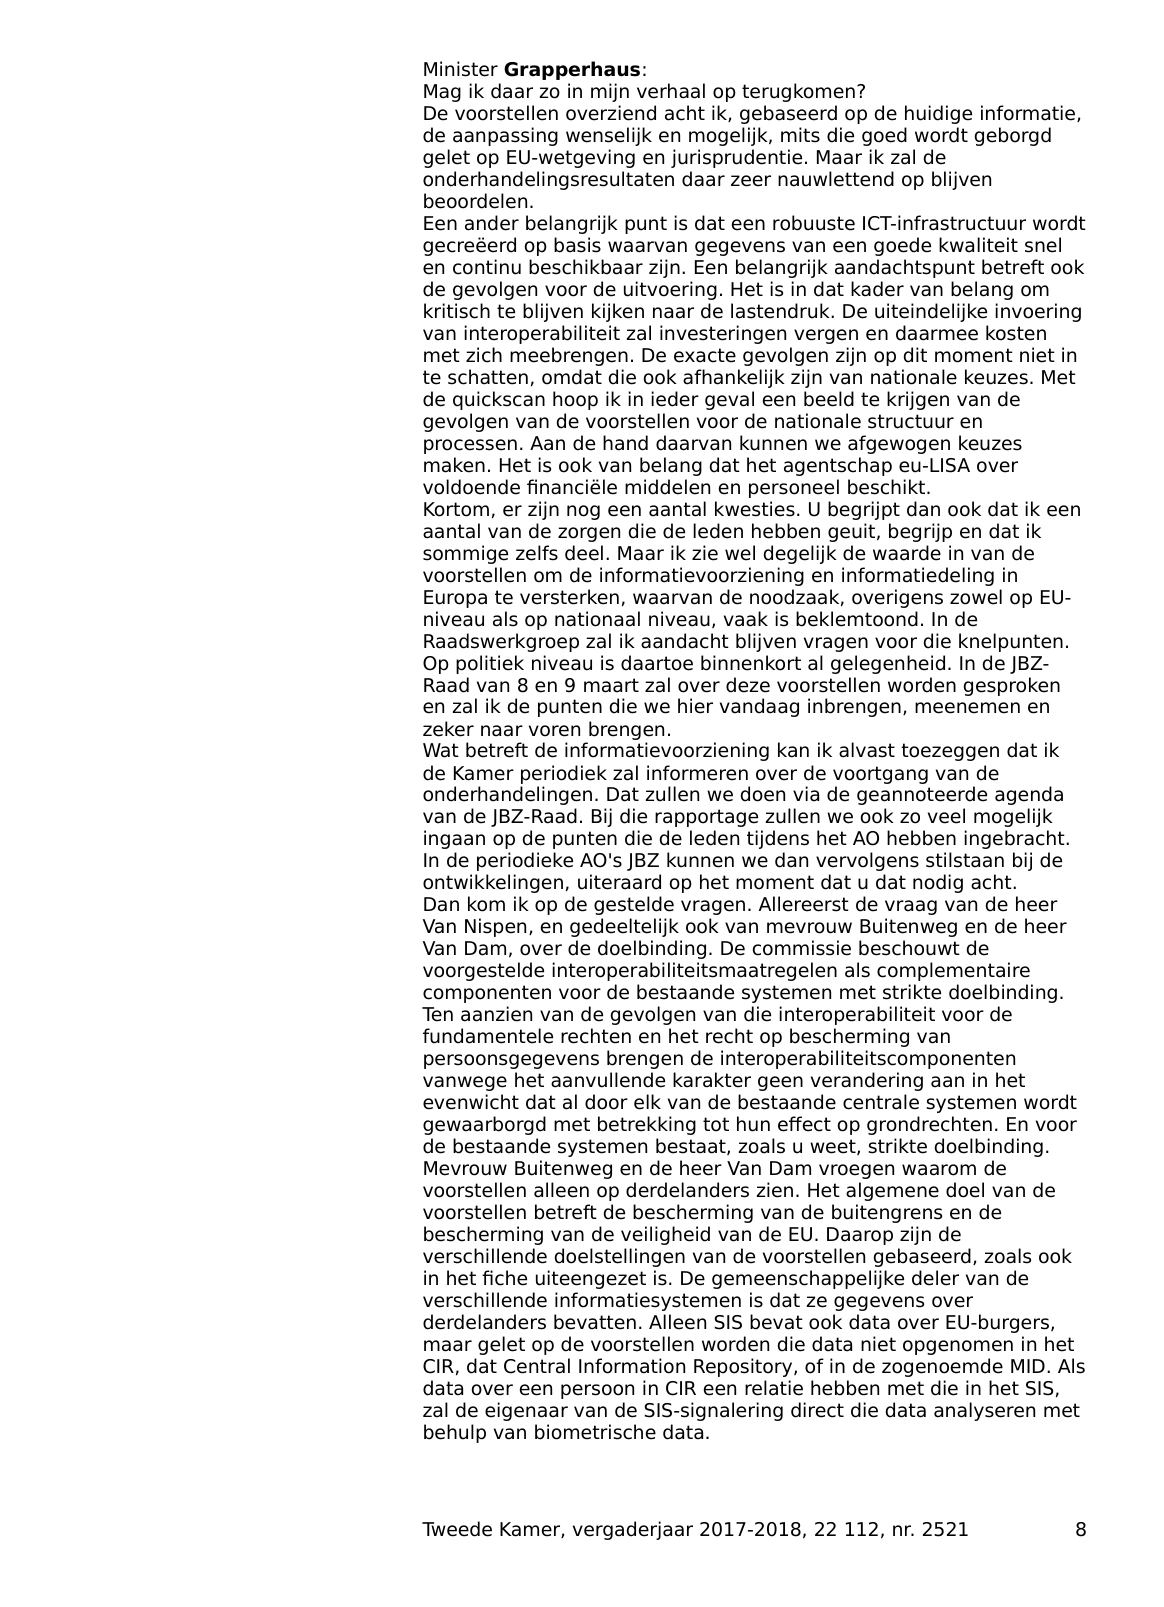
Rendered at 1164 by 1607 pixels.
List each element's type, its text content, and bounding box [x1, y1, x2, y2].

text Mevrouw Buitenweg en de heer Van Dam vroegen waarom de voorstellen alleen op derdelanders zien. Het algemene doel van de voorstellen betreft de bescherming van de buitengrens en de bescherming van de veiligheid van de EU. Daarop zijn de verschillende doelstellingen van de voorstellen gebaseerd, zoals ook in het fiche uiteengezet is. De gemeenschappelijke deler van de verschillende informatiesystemen is dat ze gegevens over derdelanders bevatten. Alleen SIS bevat ook data over EU-burgers, maar gelet op de voorstellen worden die data niet opgenomen in het CIR, dat Central Information Repository, of in de zogenoemde MID. Als data over een persoon in CIR een relatie hebben met die in het SIS, zal de eigenaar van de SIS-signalering direct die data analyseren met behulp van biometrische data. [422, 1158, 1087, 1444]
text Een ander belangrijk punt is dat een robuuste ICT-infrastructuur wordt gecreëerd op basis waarvan gegevens van een goede kwaliteit snel en continu beschikbaar zijn. Een belangrijk aandachtspunt betreft ook de gevolgen voor de uitvoering. Het is in dat kader van belang om kritisch te blijven kijken naar de lastendruk. De uiteindelijke invoering van interoperabiliteit zal investeringen vergen en daarmee kosten met zich meebrengen. De exacte gevolgen zijn op dit moment niet in te schatten, omdat die ook afhankelijk zijn van nationale keuzes. Met de quickscan hoop ik in ieder geval een beeld te krijgen van de gevolgen van de voorstellen voor de nationale structuur en processen. Aan de hand daarvan kunnen we afgewogen keuzes maken. Het is ook van belang dat het agentschap eu-LISA over voldoende financiële middelen en personeel beschikt. [422, 213, 1087, 499]
text Wat betreft de informatievoorziening kan ik alvast toezeggen dat ik de Kamer periodiek zal informeren over de voortgang van de onderhandelingen. Dat zullen we doen via de geannoteerde agenda van de JBZ-Raad. Bij die rapportage zullen we ook zo veel mogelijk ingaan op de punten die de leden tijdens het AO hebben ingebracht. In de periodieke AO's JBZ kunnen we dan vervolgens stilstaan bij de ontwikkelingen, uiteraard op het moment dat u dat nodig acht. [422, 740, 1087, 894]
text Dan kom ik op de gestelde vragen. Allereerst de vraag van de heer Van Nispen, en gedeeltelijk ook van mevrouw Buitenweg en de heer Van Dam, over de doelbinding. De commissie beschouwt de voorgestelde interoperabiliteitsmaatregelen als complementaire componenten voor de bestaande systemen met strikte doelbinding. Ten aanzien van de gevolgen van die interoperabiliteit voor de fundamentele rechten en het recht op bescherming van persoonsgegevens brengen de interoperabiliteitscomponenten vanwege het aanvullende karakter geen verandering aan in het evenwicht dat al door elk van de bestaande centrale systemen wordt gewaarborgd met betrekking tot hun effect op grondrechten. En voor de bestaande systemen bestaat, zoals u weet, strikte doelbinding. [422, 894, 1087, 1158]
text Kortom, er zijn nog een aantal kwesties. U begrijpt dan ook dat ik een aantal van de zorgen die de leden hebben geuit, begrijp en dat ik sommige zelfs deel. Maar ik zie wel degelijk de waarde in van de voorstellen om de informatievoorziening en informatiedeling in Europa te versterken, waarvan de noodzaak, overigens zowel op EU-niveau als op nationaal niveau, vaak is beklemtoond. In de Raadswerkgroep zal ik aandacht blijven vragen voor die knelpunten. Op politiek niveau is daartoe binnenkort al gelegenheid. In de JBZ-Raad van 8 en 9 maart zal over deze voorstellen worden gesproken en zal ik de punten die we hier vandaag inbrengen, meenemen en zeker naar voren brengen. [422, 499, 1087, 740]
text De voorstellen overziend acht ik, gebaseerd op de huidige informatie, de aanpassing wenselijk en mogelijk, mits die goed wordt geborgd gelet op EU-wetgeving en jurisprudentie. Maar ik zal de onderhandelingsresultaten daar zeer nauwlettend op blijven beoordelen. [422, 103, 1087, 213]
text Minister Grapperhaus: [422, 59, 1087, 81]
text Mag ik daar zo in mijn verhaal op terugkomen? [422, 81, 1087, 103]
